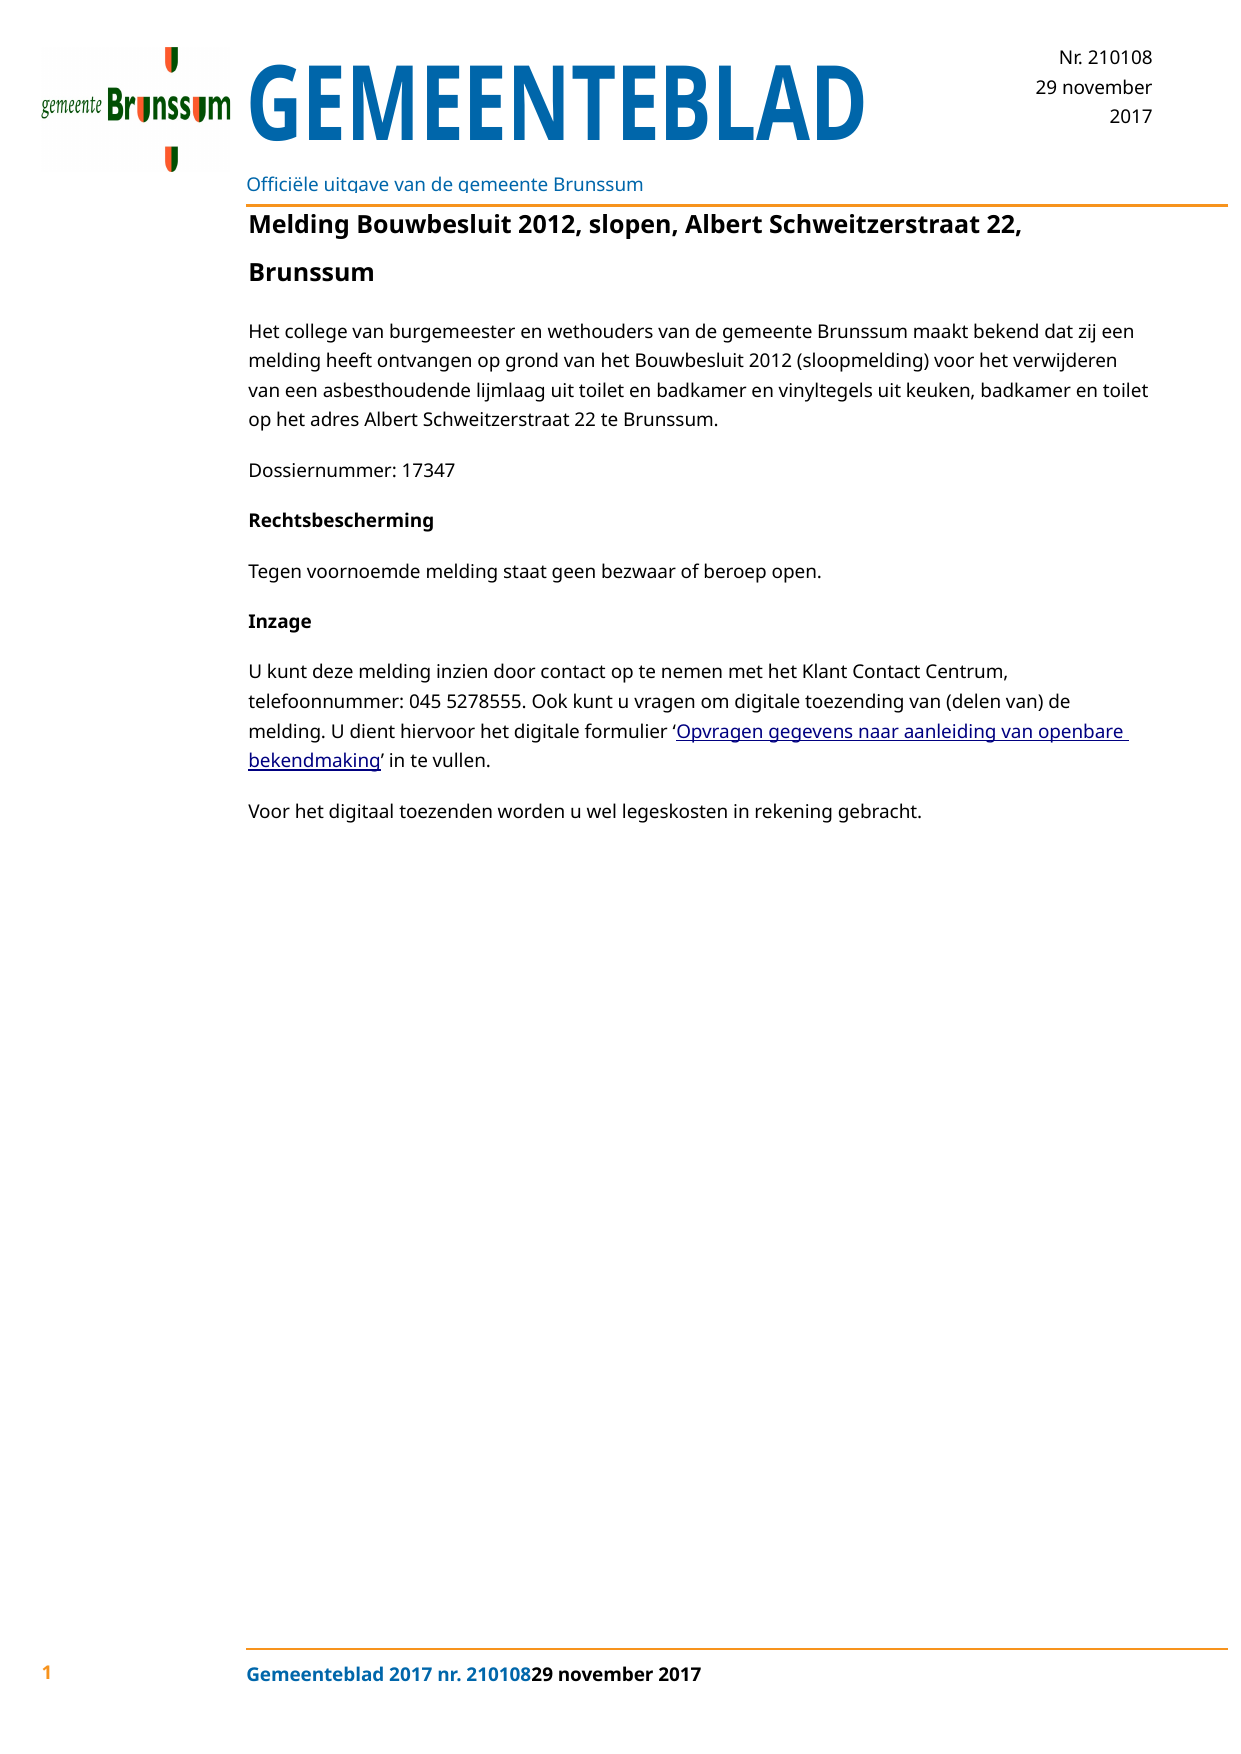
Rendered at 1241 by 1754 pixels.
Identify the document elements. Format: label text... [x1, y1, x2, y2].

text Het college van burgemeester en wethouders van de gemeente Brunssum maakt bekend dat zij een melding heeft ontvangen op grond van het Bouwbesluit 2012 (sloopmelding) voor het verwijderen van een asbesthoudende lijmlaag uit toilet en badkamer en vinyltegels uit keuken, badkamer en toilet op het adres Albert Schweitzerstraat 22 te Brunssum. [248, 318, 1152, 432]
picture [41, 47, 231, 172]
text Dossiernummer: 17347 [248, 457, 1152, 483]
text Tegen voornoemde melding staat geen bezwaar of beroep open. [248, 558, 1152, 584]
text Melding Bouwbesluit 2012, slopen, Albert Schweitzerstraat 22, Brunssum [248, 207, 1152, 288]
text U kunt deze melding inzien door contact op te nemen met het Klant Contact Centrum, telefoonnummer: 045 5278555. Ook kunt u vragen om digitale toezending van (delen van) de melding. U dient hiervoor het digitale formulier ‘Opvragen gegevens naar aanleiding van openbare bekendmaking’ in te vullen. [248, 659, 1152, 773]
text Inzage [248, 608, 1152, 634]
text Rechtsbescherming [248, 507, 1152, 533]
text Voor het digitaal toezenden worden u wel legeskosten in rekening gebracht. [248, 798, 1152, 824]
